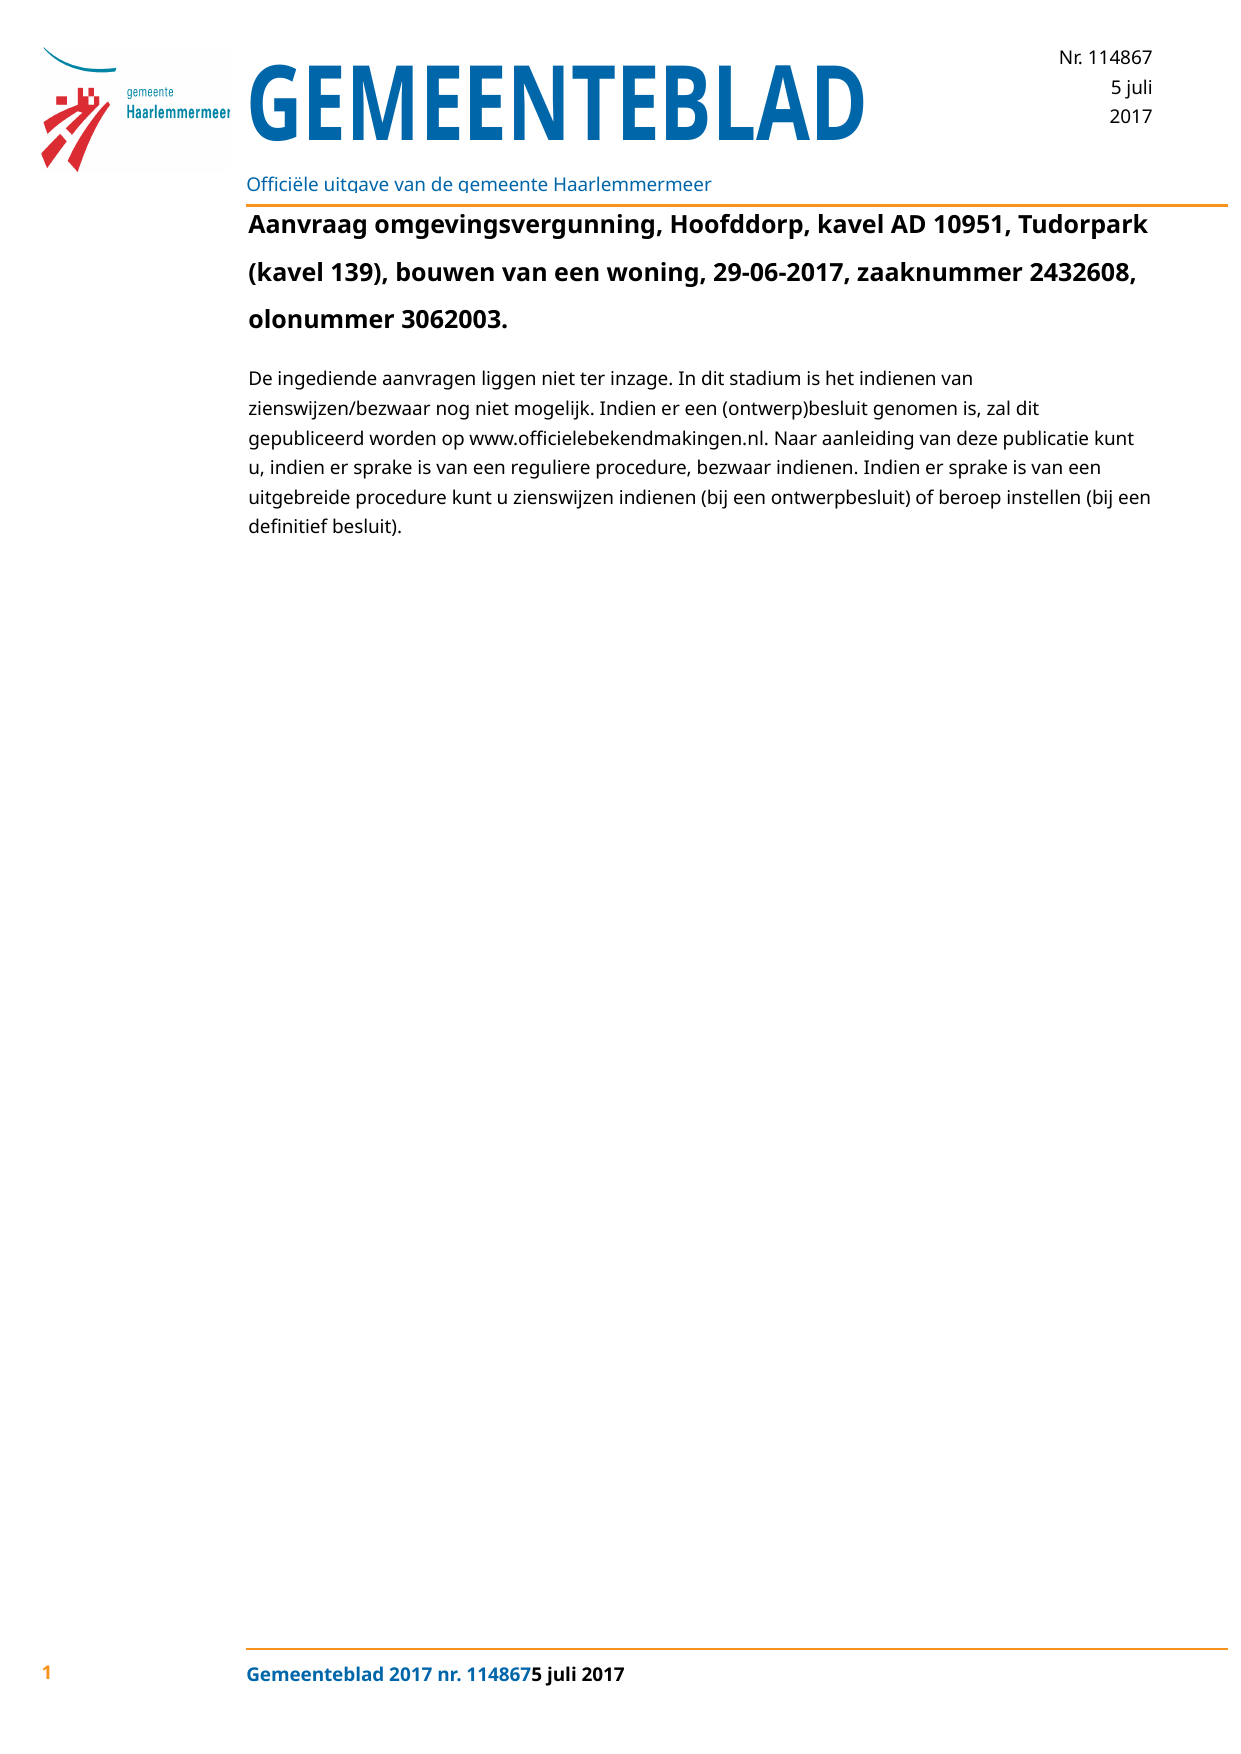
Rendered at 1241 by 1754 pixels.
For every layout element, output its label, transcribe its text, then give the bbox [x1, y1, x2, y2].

text Aanvraag omgevingsvergunning, Hoofddorp, kavel AD 10951, Tudorpark (kavel 139), bouwen van een woning, 29-06-2017, zaaknummer 2432608, olonummer 3062003. [248, 207, 1152, 336]
text De ingediende aanvragen liggen niet ter inzage. In dit stadium is het indienen van zienswijzen/bezwaar nog niet mogelijk. Indien er een (ontwerp)besluit genomen is, zal dit gepubliceerd worden op www.officielebekendmakingen.nl. Naar aanleiding van deze publicatie kunt u, indien er sprake is van een reguliere procedure, bezwaar indienen. Indien er sprake is van een uitgebreide procedure kunt u zienswijzen indienen (bij een ontwerpbesluit) of beroep instellen (bij een definitief besluit). [248, 366, 1152, 539]
picture [41, 47, 231, 172]
